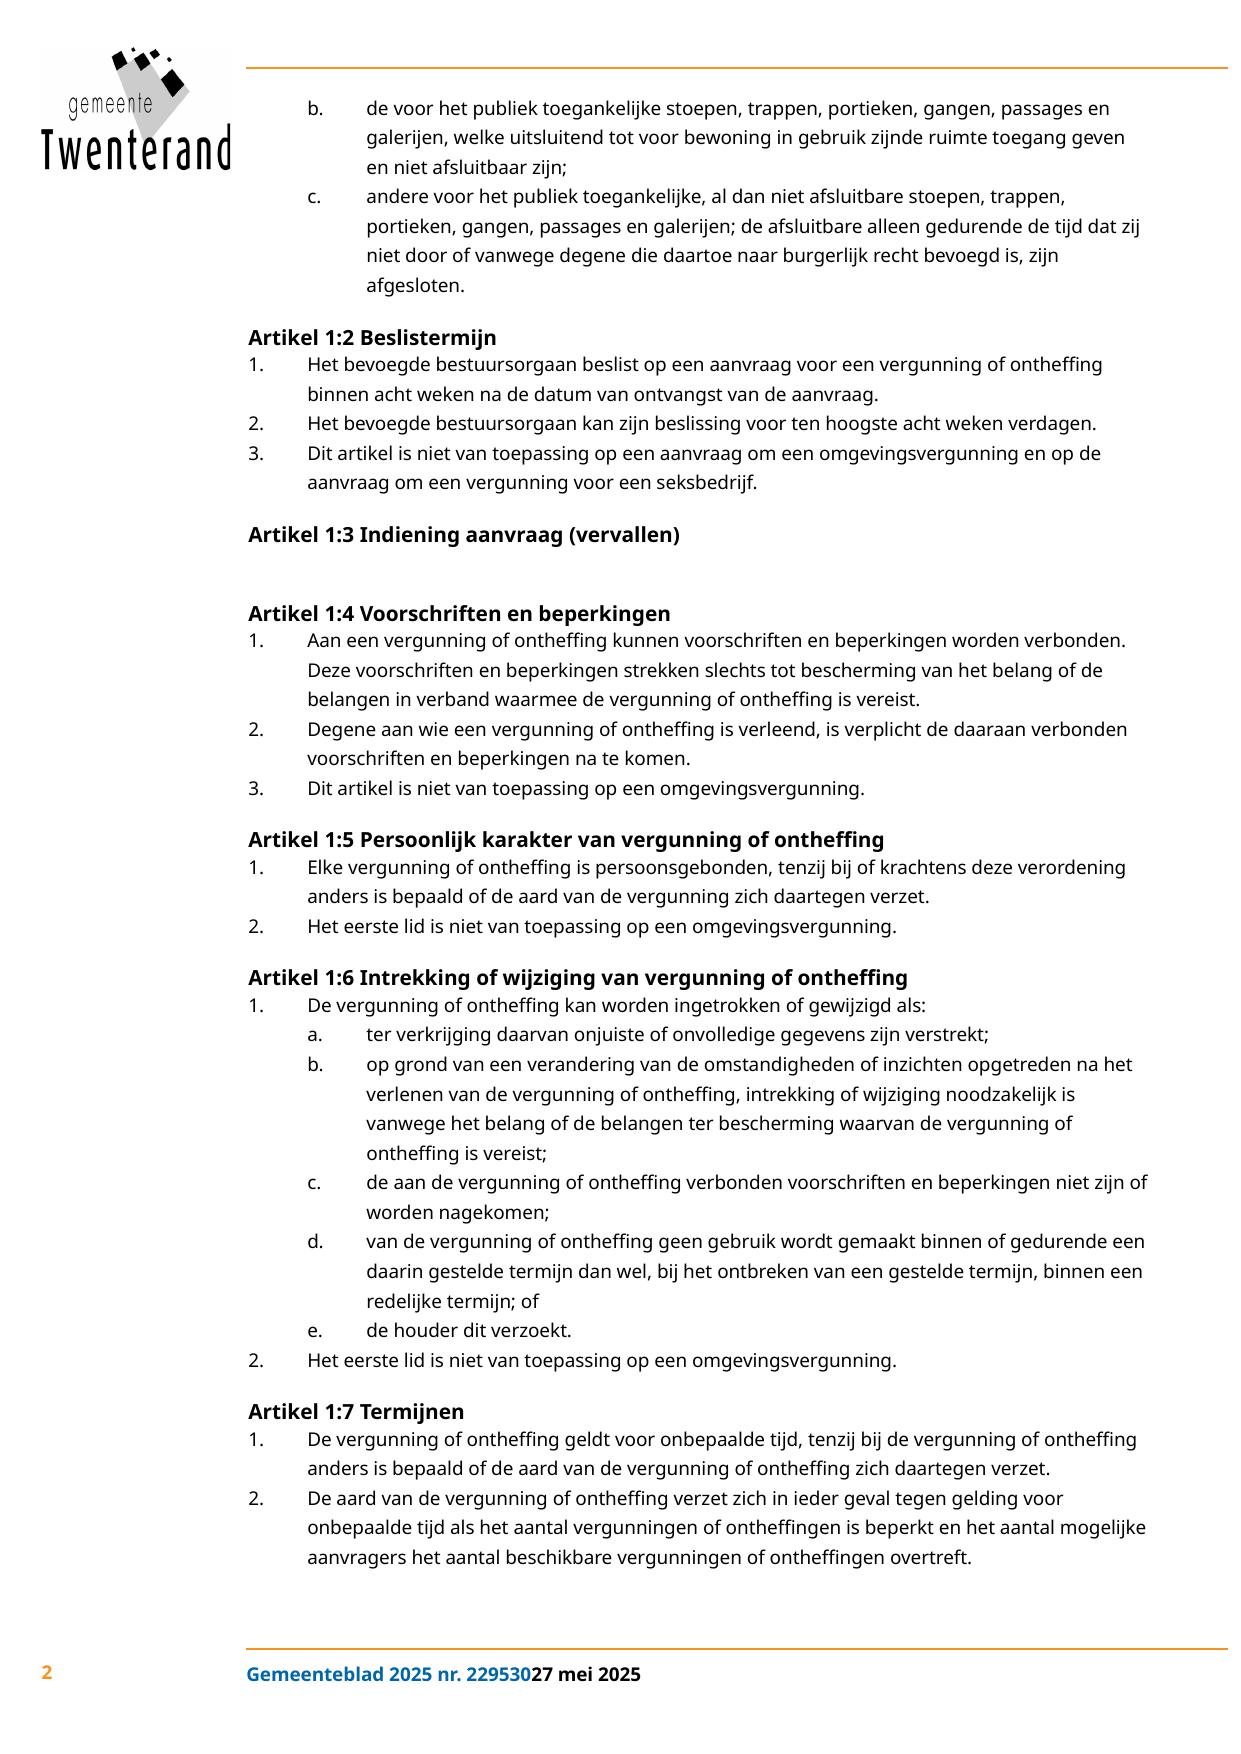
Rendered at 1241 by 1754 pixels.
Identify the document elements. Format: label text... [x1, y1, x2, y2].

text Artikel 1:6 Intrekking of wijziging van vergunning of ontheffing [248, 963, 1152, 992]
list andere voor het publiek toegankelijke, al dan niet afsluitbare stoepen, trappen, portieken, gangen, passages en galerijen; de afsluitbare alleen gedurende de tijd dat zij niet door of vanwege degene die daartoe naar burgerlijk recht bevoegd is, zijn afgesloten. [307, 183, 1152, 298]
text Artikel 1:5 Persoonlijk karakter van vergunning of ontheffing [248, 826, 1152, 854]
list Het bevoegde bestuursorgaan beslist op een aanvraag voor een vergunning of ontheffing binnen acht weken na de datum van ontvangst van de aanvraag. [248, 351, 1152, 406]
list De vergunning of ontheffing kan worden ingetrokken of gewijzigd als: [248, 992, 1152, 1018]
text Artikel 1:4 Voorschriften en beperkingen [248, 599, 1152, 627]
list Aan een vergunning of ontheffing kunnen voorschriften en beperkingen worden verbonden. Deze voorschriften en beperkingen strekken slechts tot bescherming van het belang of de belangen in verband waarmee de vergunning of ontheffing is vereist. [248, 627, 1152, 712]
list van de vergunning of ontheffing geen gebruik wordt gemaakt binnen of gedurende een daarin gestelde termijn dan wel, bij het ontbreken van een gestelde termijn, binnen een redelijke termijn; of [307, 1229, 1152, 1313]
picture [41, 47, 231, 172]
list De vergunning of ontheffing geldt voor onbepaalde tijd, tenzij bij de vergunning of ontheffing anders is bepaald of de aard van de vergunning of ontheffing zich daartegen verzet. [248, 1426, 1152, 1481]
list Het eerste lid is niet van toepassing op een omgevingsvergunning. [248, 913, 1152, 939]
list de voor het publiek toegankelijke stoepen, trappen, portieken, gangen, passages en galerijen, welke uitsluitend tot voor bewoning in gebruik zijnde ruimte toegang geven en niet afsluitbaar zijn; [307, 95, 1152, 180]
list op grond van een verandering van de omstandigheden of inzichten opgetreden na het verlenen van de vergunning of ontheffing, intrekking of wijziging noodzakelijk is vanwege het belang of de belangen ter bescherming waarvan de vergunning of ontheffing is vereist; [307, 1051, 1152, 1166]
list Het bevoegde bestuursorgaan kan zijn beslissing voor ten hoogste acht weken verdagen. [248, 410, 1152, 436]
list Dit artikel is niet van toepassing op een omgevingsvergunning. [248, 775, 1152, 801]
list de aan de vergunning of ontheffing verbonden voorschriften en beperkingen niet zijn of worden nagekomen; [307, 1169, 1152, 1225]
list De aard van de vergunning of ontheffing verzet zich in ieder geval tegen gelding voor onbepaalde tijd als het aantal vergunningen of ontheffingen is beperkt en het aantal mogelijke aanvragers het aantal beschikbare vergunningen of ontheffingen overtreft. [248, 1485, 1152, 1570]
list de houder dit verzoekt. [307, 1317, 1152, 1343]
list Degene aan wie een vergunning of ontheffing is verleend, is verplicht de daaraan verbonden voorschriften en beperkingen na te komen. [248, 716, 1152, 771]
list Het eerste lid is niet van toepassing op een omgevingsvergunning. [248, 1347, 1152, 1373]
list Dit artikel is niet van toepassing op een aanvraag om een omgevingsvergunning en op de aanvraag om een vergunning voor een seksbedrijf. [248, 440, 1152, 495]
text Artikel 1:3 Indiening aanvraag (vervallen) [248, 520, 1152, 548]
list ter verkrijging daarvan onjuiste of onvolledige gegevens zijn verstrekt; [307, 1022, 1152, 1047]
text Artikel 1:7 Termijnen [248, 1397, 1152, 1426]
list Elke vergunning of ontheffing is persoonsgebonden, tenzij bij of krachtens deze verordening anders is bepaald of de aard van de vergunning zich daartegen verzet. [248, 854, 1152, 909]
text Artikel 1:2 Beslistermijn [248, 323, 1152, 351]
